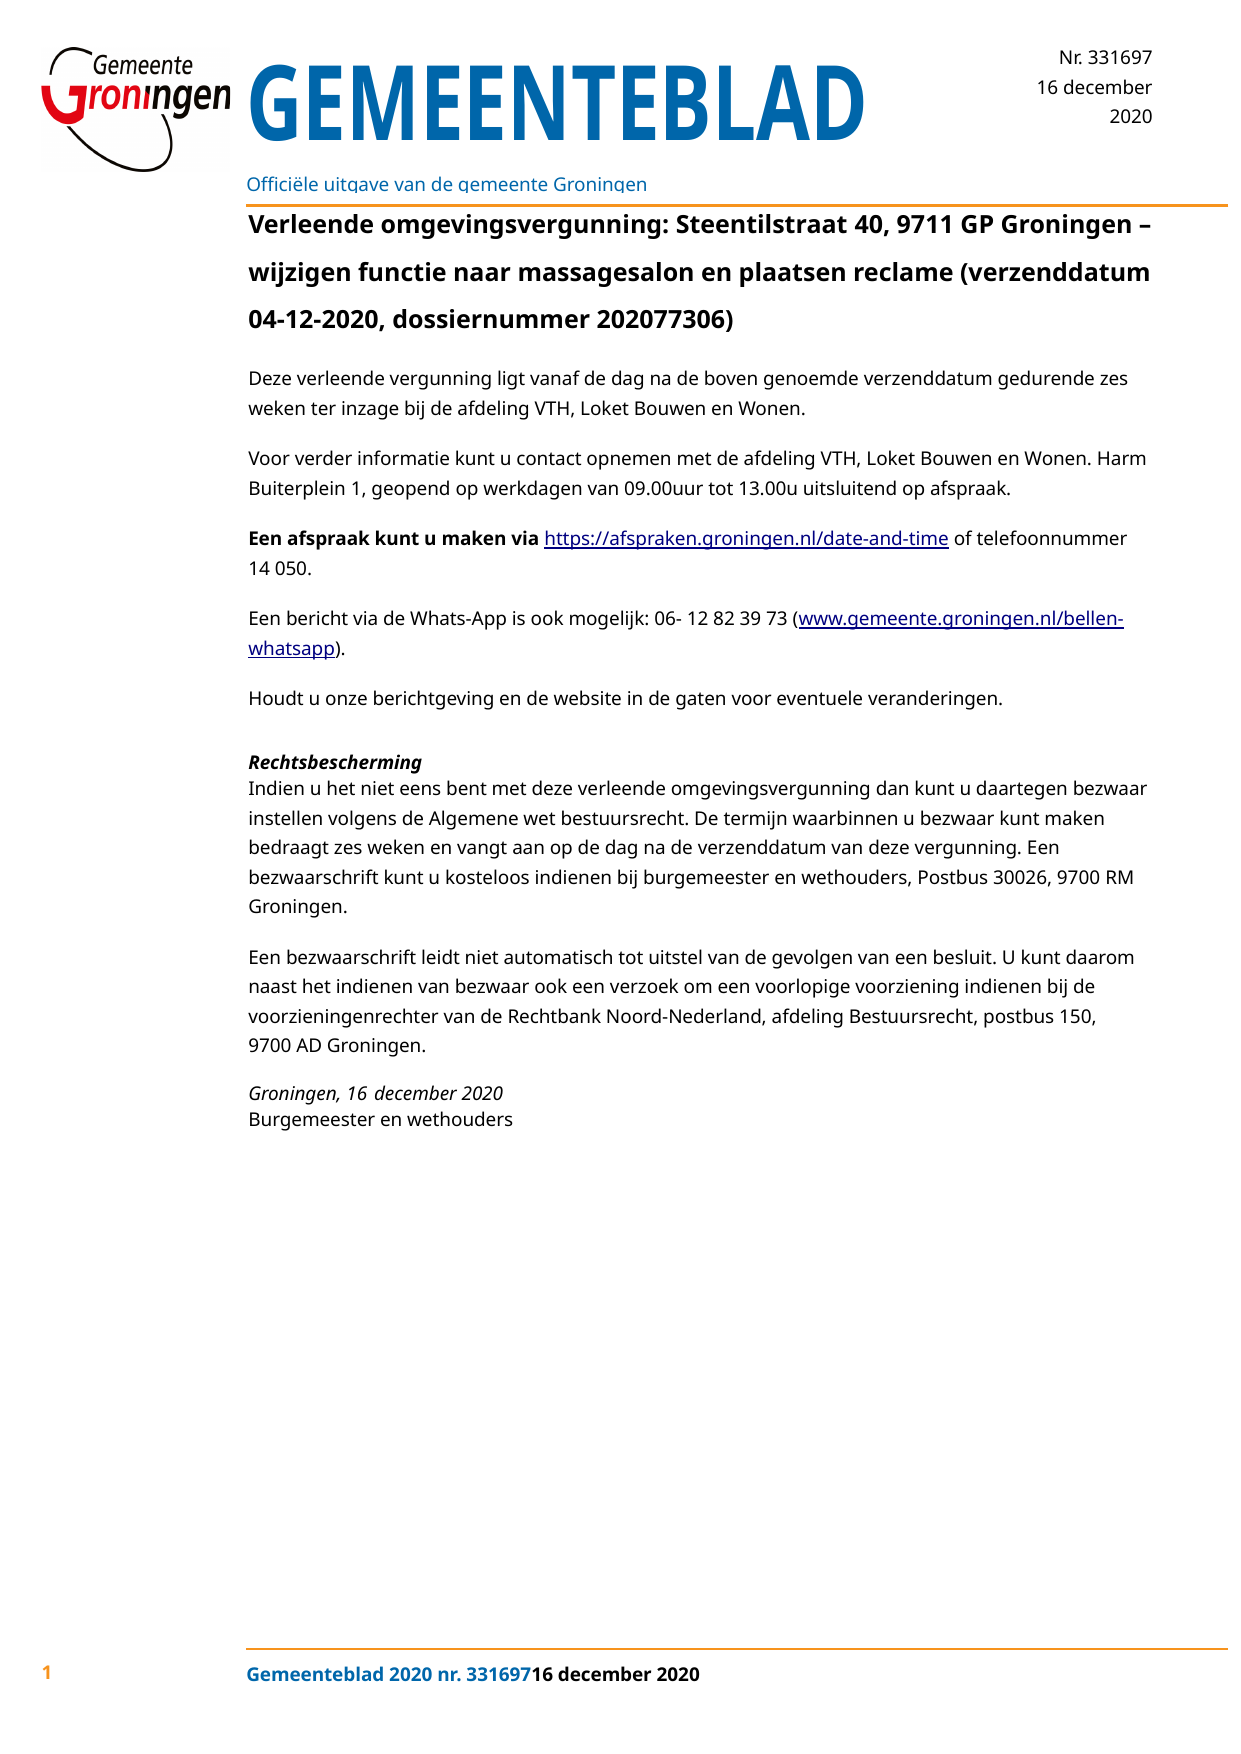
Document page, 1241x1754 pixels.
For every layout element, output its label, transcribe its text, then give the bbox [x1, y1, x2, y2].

text Rechtsbescherming [248, 749, 1152, 775]
picture [41, 47, 231, 172]
text Een afspraak kunt u maken via https://afspraken.groningen.nl/date-and-time of telefoonnummer 14 050. [248, 526, 1152, 581]
text Een bezwaarschrift leidt niet automatisch tot uitstel van de gevolgen van een besluit. U kunt daarom naast het indienen van bezwaar ook een verzoek om een voorlopige voorziening indienen bij de voorzieningenrechter van de Rechtbank Noord-Nederland, afdeling Bestuursrecht, postbus 150, 9700 AD Groningen. [248, 944, 1152, 1058]
text Burgemeester en wethouders [248, 1106, 1152, 1132]
text Groningen, 16 december 2020 [248, 1081, 1152, 1106]
text Een bericht via de Whats-App is ook mogelijk: 06- 12 82 39 73 (www.gemeente.groningen.nl/bellen-whatsapp). [248, 606, 1152, 661]
text Voor verder informatie kunt u contact opnemen met de afdeling VTH, Loket Bouwen en Wonen. Harm Buiterplein 1, geopend op werkdagen van 09.00uur tot 13.00u uitsluitend op afspraak. [248, 446, 1152, 501]
text Verleende omgevingsvergunning: Steentilstraat 40, 9711 GP Groningen – wijzigen functie naar massagesalon en plaatsen reclame (verzenddatum 04-12-2020, dossiernummer 202077306) [248, 207, 1152, 336]
text Deze verleende vergunning ligt vanaf de dag na de boven genoemde verzenddatum gedurende zes weken ter inzage bij de afdeling VTH, Loket Bouwen en Wonen. [248, 366, 1152, 421]
text Indien u het niet eens bent met deze verleende omgevingsvergunning dan kunt u daartegen bezwaar instellen volgens de Algemene wet bestuursrecht. De termijn waarbinnen u bezwaar kunt maken bedraagt zes weken en vangt aan op de dag na de verzenddatum van deze vergunning. Een bezwaarschrift kunt u kosteloos indienen bij burgemeester en wethouders, Postbus 30026, 9700 RM Groningen. [248, 775, 1152, 919]
text Houdt u onze berichtgeving en de website in de gaten voor eventuele veranderingen. [248, 686, 1152, 711]
